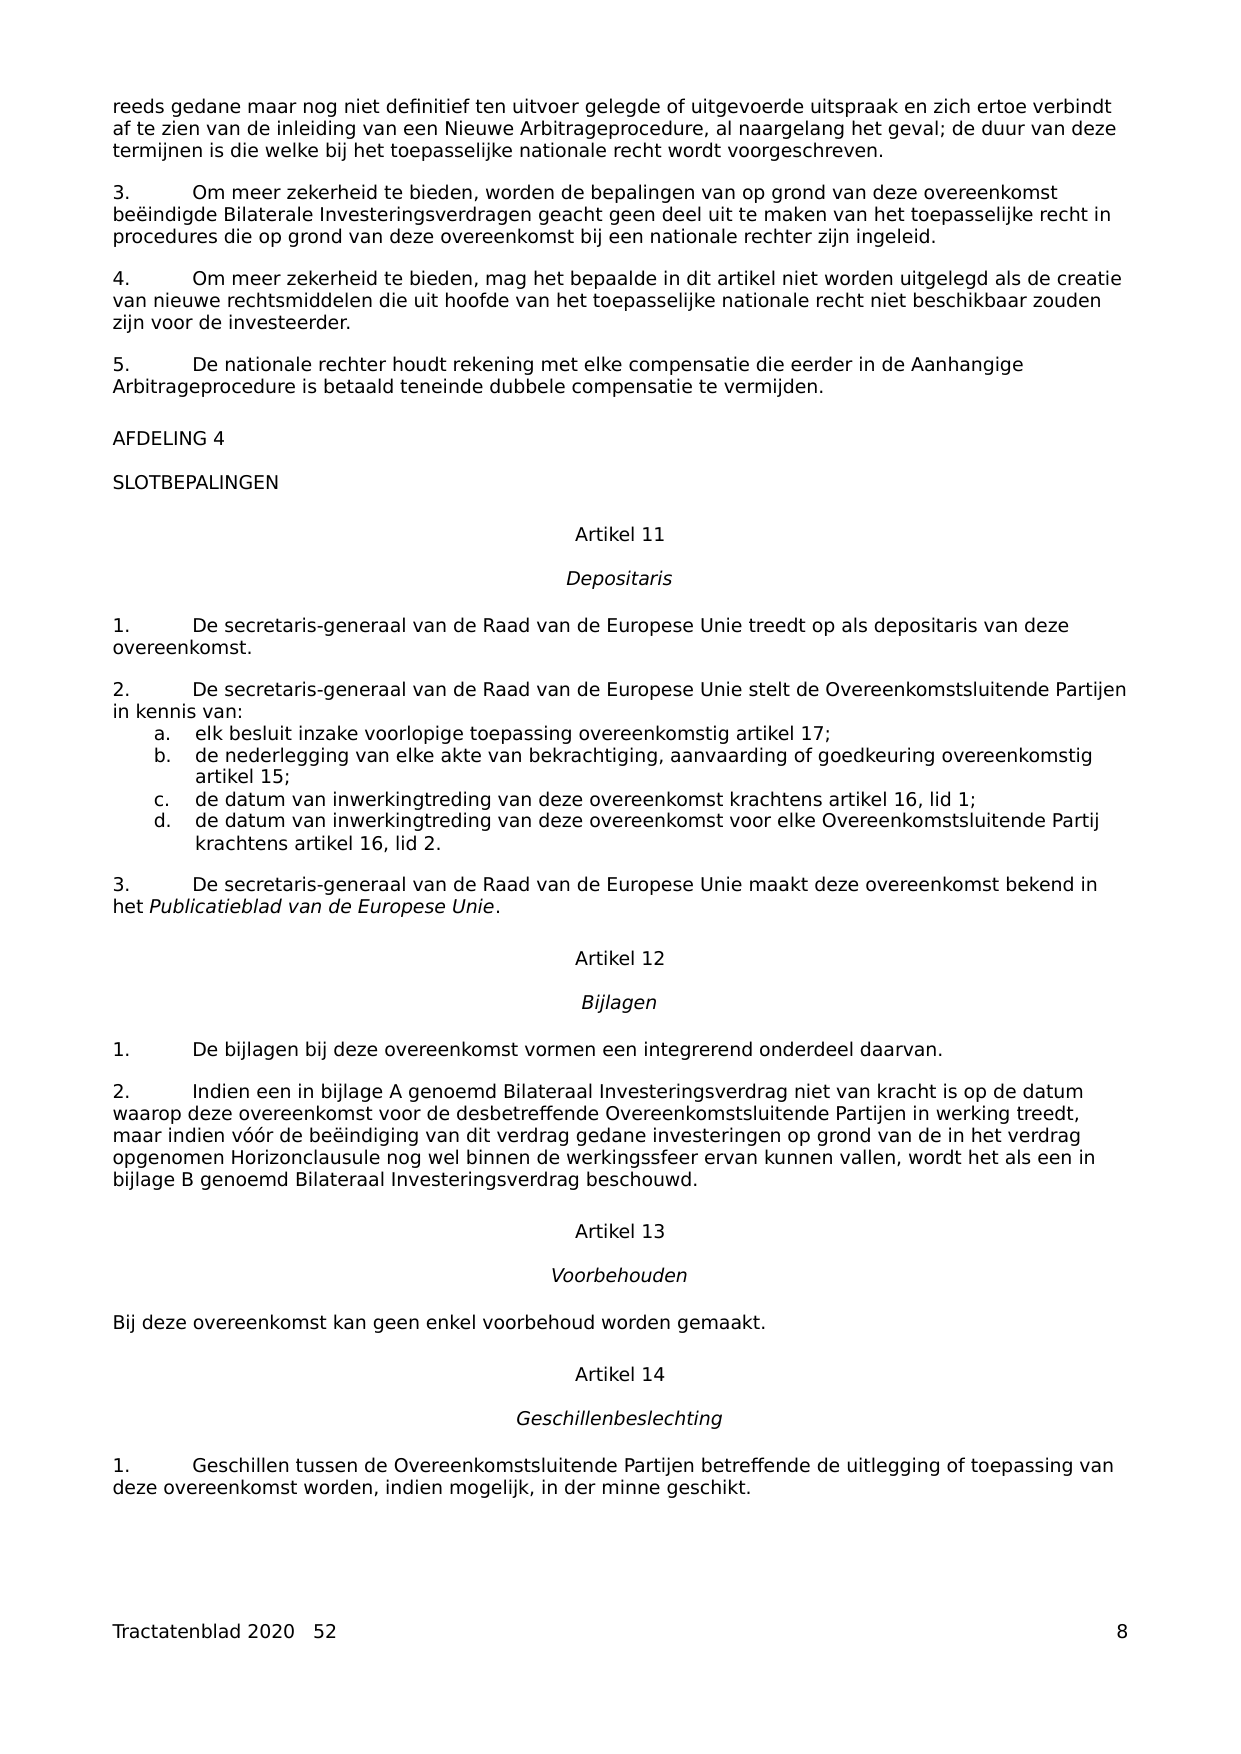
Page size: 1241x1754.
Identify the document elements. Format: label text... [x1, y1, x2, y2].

subtitle Artikel 12 Bijlagen [112, 948, 1128, 1014]
text c. de datum van inwerkingtreding van deze overeenkomst krachtens artikel 16, lid 1; [153, 788, 1128, 810]
text b. de nederlegging van elke akte van bekrachtiging, aanvaarding of goedkeuring overeenkomstig artikel 15; [153, 744, 1128, 788]
text 1. Geschillen tussen de Overeenkomstsluitende Partijen betreffende de uitlegging of toepassing van deze overeenkomst worden, indien mogelijk, in der minne geschikt. [112, 1455, 1128, 1499]
text 2. Indien een in bijlage A genoemd Bilateraal Investeringsverdrag niet van kracht is op de datum waarop deze overeenkomst voor de desbetreffende Overeenkomstsluitende Partijen in werking treedt, maar indien vóór de beëindiging van dit verdrag gedane investeringen op grond van de in het verdrag opgenomen Horizonclausule nog wel binnen de werkingssfeer ervan kunnen vallen, wordt het als een in bijlage B genoemd Bilateraal Investeringsverdrag beschouwd. [112, 1081, 1128, 1191]
text d. de datum van inwerkingtreding van deze overeenkomst voor elke Overeenkomstsluitende Partij krachtens artikel 16, lid 2. [153, 810, 1128, 854]
text reeds gedane maar nog niet definitief ten uitvoer gelegde of uitgevoerde uitspraak en zich ertoe verbindt af te zien van de inleiding van een Nieuwe Arbitrageprocedure, al naargelang het geval; de duur van deze termijnen is die welke bij het toepasselijke nationale recht wordt voorgeschreven. [112, 96, 1128, 162]
subtitle Artikel 13 Voorbehouden [112, 1221, 1128, 1287]
subtitle Artikel 11 Depositaris [112, 524, 1128, 589]
text 3. Om meer zekerheid te bieden, worden de bepalingen van op grond van deze overeenkomst beëindigde Bilaterale Investeringsverdragen geacht geen deel uit te maken van het toepasselijke recht in procedures die op grond van deze overeenkomst bij een nationale rechter zijn ingeleid. [112, 182, 1128, 248]
subtitle AFDELING 4 SLOTBEPALINGEN [112, 428, 1128, 494]
text 1. De bijlagen bij deze overeenkomst vormen een integrerend onderdeel daarvan. [112, 1039, 1128, 1061]
subtitle Artikel 14 Geschillenbeslechting [112, 1364, 1128, 1430]
text 4. Om meer zekerheid te bieden, mag het bepaalde in dit artikel niet worden uitgelegd als de creatie van nieuwe rechtsmiddelen die uit hoofde van het toepasselijke nationale recht niet beschikbaar zouden zijn voor de investeerder. [112, 268, 1128, 334]
text 1. De secretaris-generaal van de Raad van de Europese Unie treedt op als depositaris van deze overeenkomst. [112, 614, 1128, 658]
text a. elk besluit inzake voorlopige toepassing overeenkomstig artikel 17; [153, 722, 1128, 744]
text Bij deze overeenkomst kan geen enkel voorbehoud worden gemaakt. [112, 1312, 1128, 1334]
text 3. De secretaris-generaal van de Raad van de Europese Unie maakt deze overeenkomst bekend in het Publicatieblad van de Europese Unie. [112, 874, 1128, 918]
text 2. De secretaris-generaal van de Raad van de Europese Unie stelt de Overeenkomstsluitende Partijen in kennis van: [112, 678, 1128, 722]
text 5. De nationale rechter houdt rekening met elke compensatie die eerder in de Aanhangige Arbitrageprocedure is betaald teneinde dubbele compensatie te vermijden. [112, 354, 1128, 398]
